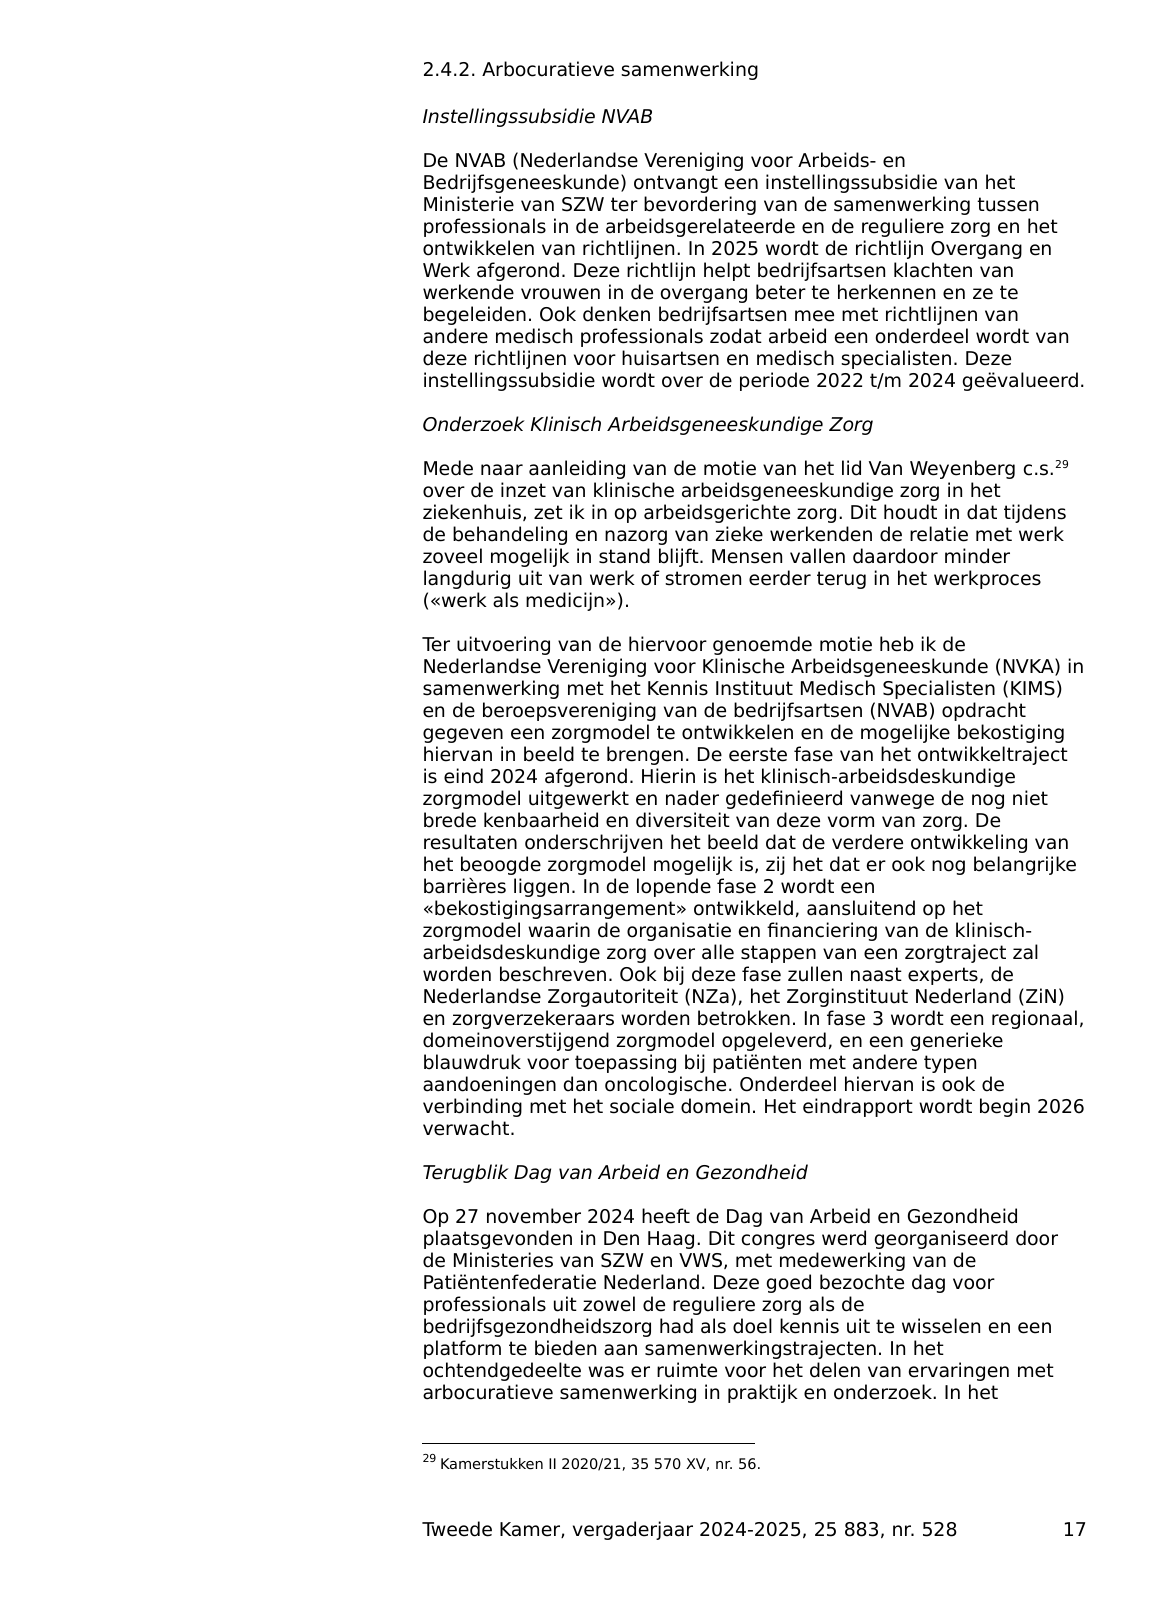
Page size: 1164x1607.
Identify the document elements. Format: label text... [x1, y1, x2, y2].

subtitle Terugblik Dag van Arbeid en Gezondheid [422, 1162, 1087, 1184]
subtitle Onderzoek Klinisch Arbeidsgeneeskundige Zorg [422, 414, 1087, 436]
subtitle Instellingssubsidie NVAB [422, 106, 1087, 128]
subtitle 2.4.2. Arbocuratieve samenwerking [422, 59, 1087, 81]
text Ter uitvoering van de hiervoor genoemde motie heb ik de Nederlandse Vereniging voor Klinische Arbeidsgeneeskunde (NVKA) in samenwerking met het Kennis Instituut Medisch Specialisten (KIMS) en de beroepsvereniging van de bedrijfsartsen (NVAB) opdracht gegeven een zorgmodel te ontwikkelen en de mogelijke bekostiging hiervan in beeld te brengen. De eerste fase van het ontwikkeltraject is eind 2024 afgerond. Hierin is het klinisch-arbeidsdeskundige zorgmodel uitgewerkt en nader gedefinieerd vanwege de nog niet brede kenbaarheid en diversiteit van deze vorm van zorg. De resultaten onderschrijven het beeld dat de verdere ontwikkeling van het beoogde zorgmodel mogelijk is, zij het dat er ook nog belangrijke barrières liggen. In de lopende fase 2 wordt een «bekostigingsarrangement» ontwikkeld, aansluitend op het zorgmodel waarin de organisatie en financiering van de klinisch-arbeidsdeskundige zorg over alle stappen van een zorgtraject zal worden beschreven. Ook bij deze fase zullen naast experts, de Nederlandse Zorgautoriteit (NZa), het Zorginstituut Nederland (ZiN) en zorgverzekeraars worden betrokken. In fase 3 wordt een regionaal, domeinoverstijgend zorgmodel opgeleverd, en een generieke blauwdruk voor toepassing bij patiënten met andere typen aandoeningen dan oncologische. Onderdeel hiervan is ook de verbinding met het sociale domein. Het eindrapport wordt begin 2026 verwacht. [422, 634, 1087, 1140]
text Kamerstukken II 2020/21, 35 570 XV, nr. 56. [422, 1452, 1087, 1474]
text Mede naar aanleiding van de motie van het lid Van Weyenberg c.s. over de inzet van klinische arbeidsgeneeskundige zorg in het ziekenhuis, zet ik in op arbeidsgerichte zorg. Dit houdt in dat tijdens de behandeling en nazorg van zieke werkenden de relatie met werk zoveel mogelijk in stand blijft. Mensen vallen daardoor minder langdurig uit van werk of stromen eerder terug in het werkproces («werk als medicijn»). [422, 458, 1087, 612]
text De NVAB (Nederlandse Vereniging voor Arbeids- en Bedrijfsgeneeskunde) ontvangt een instellingssubsidie van het Ministerie van SZW ter bevordering van de samenwerking tussen professionals in de arbeidsgerelateerde en de reguliere zorg en het ontwikkelen van richtlijnen. In 2025 wordt de richtlijn Overgang en Werk afgerond. Deze richtlijn helpt bedrijfsartsen klachten van werkende vrouwen in de overgang beter te herkennen en ze te begeleiden. Ook denken bedrijfsartsen mee met richtlijnen van andere medisch professionals zodat arbeid een onderdeel wordt van deze richtlijnen voor huisartsen en medisch specialisten. Deze instellingssubsidie wordt over de periode 2022 t/m 2024 geëvalueerd. [422, 150, 1087, 392]
text Op 27 november 2024 heeft de Dag van Arbeid en Gezondheid plaatsgevonden in Den Haag. Dit congres werd georganiseerd door de Ministeries van SZW en VWS, met medewerking van de Patiëntenfederatie Nederland. Deze goed bezochte dag voor professionals uit zowel de reguliere zorg als de bedrijfsgezondheidszorg had als doel kennis uit te wisselen en een platform te bieden aan samenwerkingstrajecten. In het ochtendgedeelte was er ruimte voor het delen van ervaringen met arbocuratieve samenwerking in praktijk en onderzoek. In het [422, 1206, 1087, 1404]
